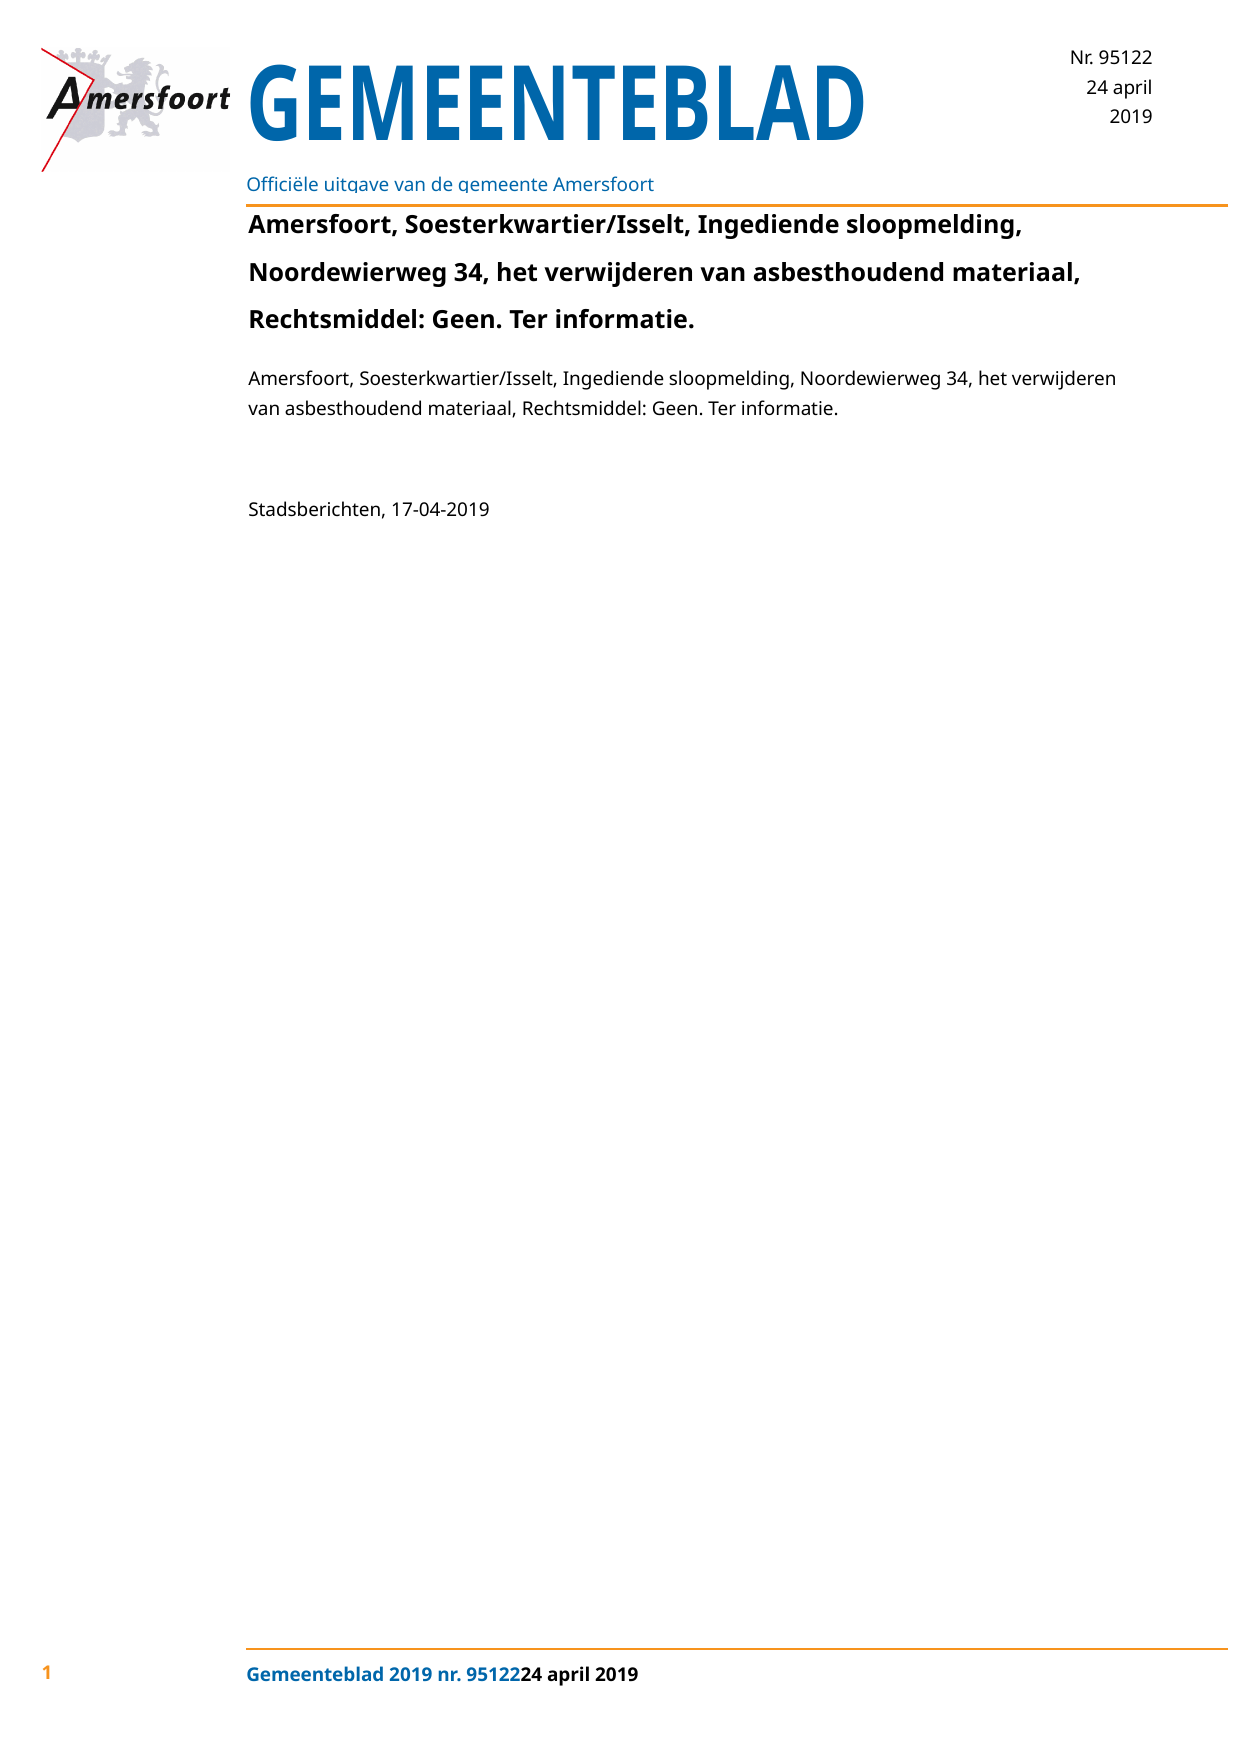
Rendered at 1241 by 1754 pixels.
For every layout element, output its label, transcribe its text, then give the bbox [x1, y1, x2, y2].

text Amersfoort, Soesterkwartier/Isselt, Ingediende sloopmelding, Noordewierweg 34, het verwijderen van asbesthoudend materiaal, Rechtsmiddel: Geen. Ter informatie. [248, 207, 1152, 336]
text Amersfoort, Soesterkwartier/Isselt, Ingediende sloopmelding, Noordewierweg 34, het verwijderen van asbesthoudend materiaal, Rechtsmiddel: Geen. Ter informatie. [248, 366, 1152, 421]
picture [41, 47, 231, 172]
text Stadsberichten, 17-04-2019 [248, 496, 1152, 522]
